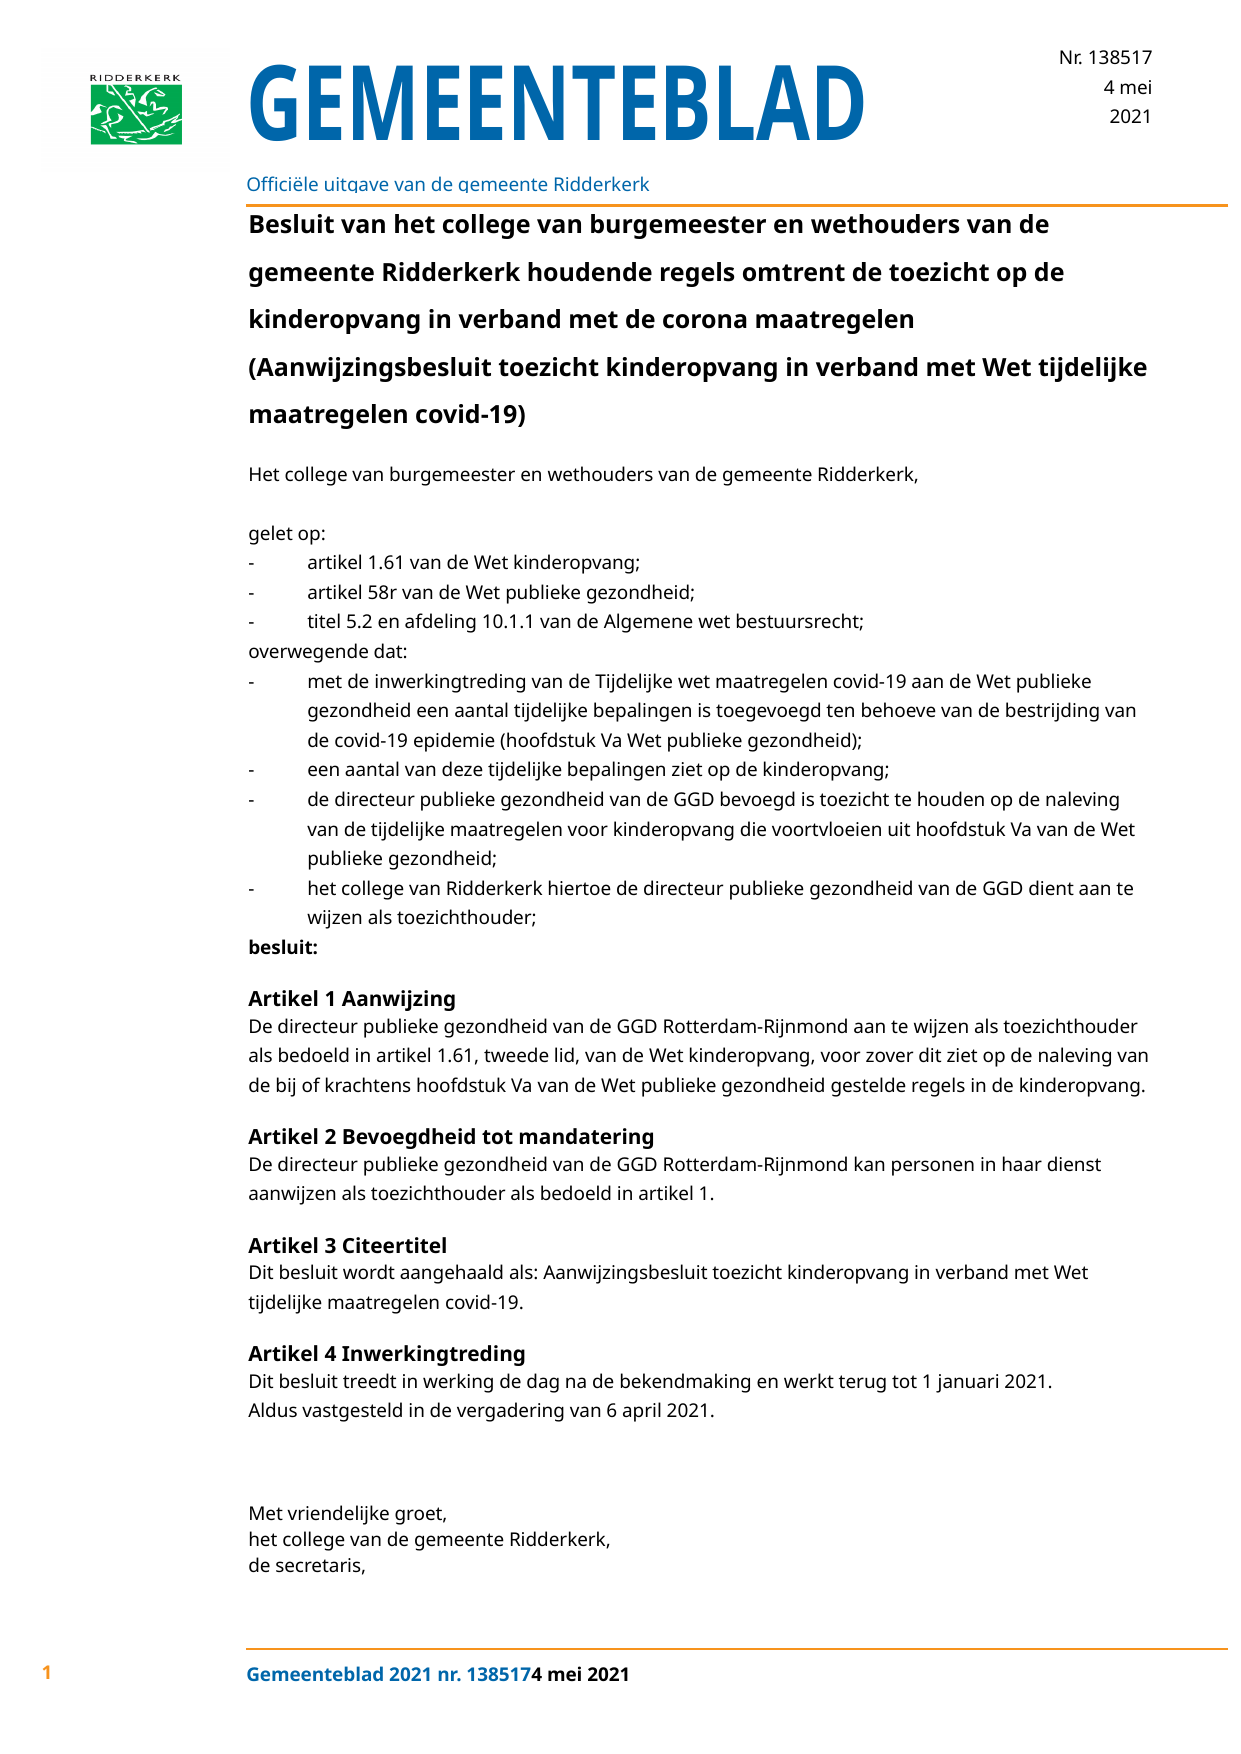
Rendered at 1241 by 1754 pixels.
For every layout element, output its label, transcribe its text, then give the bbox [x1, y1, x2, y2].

text Aldus vastgesteld in de vergadering van 6 april 2021. [248, 1397, 1152, 1423]
text gelet op: [248, 520, 1152, 546]
text Besluit van het college van burgemeester en wethouders van de gemeente Ridderkerk houdende regels omtrent de toezicht op de kinderopvang in verband met de corona maatregelen (Aanwijzingsbesluit toezicht kinderopvang in verband met Wet tijdelijke maatregelen covid-19) [248, 207, 1152, 431]
text De directeur publieke gezondheid van de GGD Rotterdam-Rijnmond aan te wijzen als toezichthouder als bedoeld in artikel 1.61, tweede lid, van de Wet kinderopvang, voor zover dit ziet op de naleving van de bij of krachtens hoofdstuk Va van de Wet publieke gezondheid gestelde regels in de kinderopvang. [248, 1013, 1152, 1098]
list de directeur publieke gezondheid van de GGD bevoegd is toezicht te houden op de naleving van de tijdelijke maatregelen voor kinderopvang die voortvloeien uit hoofdstuk Va van de Wet publieke gezondheid; [248, 786, 1152, 871]
list een aantal van deze tijdelijke bepalingen ziet op de kinderopvang; [248, 757, 1152, 782]
list het college van Ridderkerk hiertoe de directeur publieke gezondheid van de GGD dient aan te wijzen als toezichthouder; [248, 875, 1152, 930]
picture [41, 47, 231, 172]
text Artikel 3 Citeertitel [248, 1231, 1152, 1259]
text de secretaris, [248, 1552, 1152, 1577]
text Het college van burgemeester en wethouders van de gemeente Ridderkerk, [248, 461, 1152, 486]
text besluit: [248, 934, 1152, 960]
list artikel 58r van de Wet publieke gezondheid; [248, 579, 1152, 605]
list titel 5.2 en afdeling 10.1.1 van de Algemene wet bestuursrecht; [248, 609, 1152, 634]
text Artikel 2 Bevoegdheid tot mandatering [248, 1122, 1152, 1151]
text Artikel 4 Inwerkingtreding [248, 1339, 1152, 1368]
text De directeur publieke gezondheid van de GGD Rotterdam-Rijnmond kan personen in haar dienst aanwijzen als toezichthouder als bedoeld in artikel 1. [248, 1151, 1152, 1206]
text Dit besluit wordt aangehaald als: Aanwijzingsbesluit toezicht kinderopvang in verband met Wet tijdelijke maatregelen covid-19. [248, 1259, 1152, 1315]
text overwegende dat: [248, 638, 1152, 664]
list met de inwerkingtreding van de Tijdelijke wet maatregelen covid-19 aan de Wet publieke gezondheid een aantal tijdelijke bepalingen is toegevoegd ten behoeve van de bestrijding van de covid-19 epidemie (hoofdstuk Va Wet publieke gezondheid); [248, 668, 1152, 753]
text Dit besluit treedt in werking de dag na de bekendmaking en werkt terug tot 1 januari 2021. [248, 1368, 1152, 1393]
list artikel 1.61 van de Wet kinderopvang; [248, 549, 1152, 575]
text het college van de gemeente Ridderkerk, [248, 1526, 1152, 1552]
text Artikel 1 Aanwijzing [248, 984, 1152, 1013]
text Met vriendelijke groet, [248, 1500, 1152, 1526]
